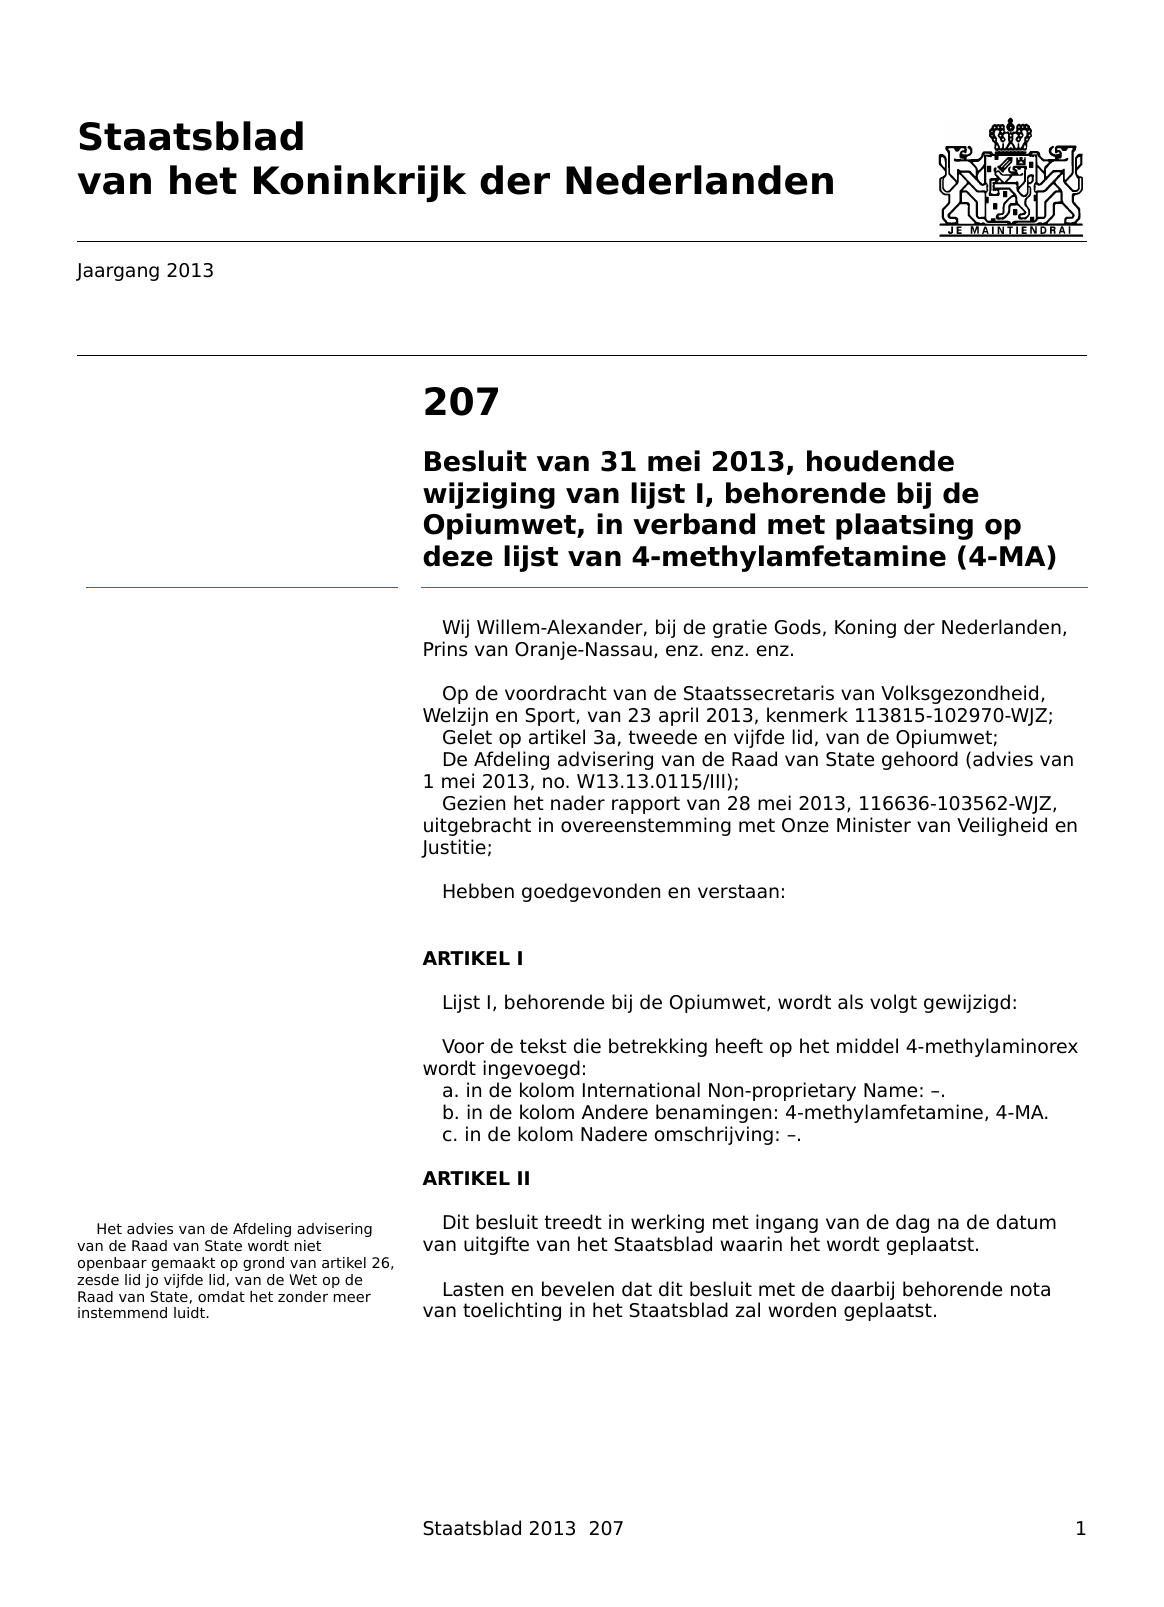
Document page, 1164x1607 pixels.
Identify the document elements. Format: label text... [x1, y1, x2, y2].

text Wij Willem-Alexander, bij de gratie Gods, Koning der Nederlanden, Prins van Oranje-Nassau, enz. enz. enz. [422, 617, 1087, 661]
text Voor de tekst die betrekking heeft op het middel 4-methylaminorex wordt ingevoegd: [422, 1036, 1087, 1080]
table_header Staatsblad van het Koninkrijk der Nederlanden [77, 100, 886, 241]
text Lijst I, behorende bij de Opiumwet, wordt als volgt gewijzigd: [422, 992, 1087, 1014]
text Het advies van de Afdeling advisering van de Raad van State wordt niet openbaar gemaakt op grond van artikel 26, zesde lid jo vijfde lid, van de Wet op de Raad van State, omdat het zonder meer instemmend luidt. [77, 1221, 396, 1322]
table_cell Jaargang 2013 [77, 242, 1087, 355]
text Dit besluit treedt in werking met ingang van de dag na de datum van uitgifte van het Staatsblad waarin het wordt geplaatst. [422, 1212, 1087, 1256]
subtitle ARTIKEL II [422, 1168, 1087, 1190]
subtitle ARTIKEL I [422, 948, 1087, 970]
text De Afdeling advisering van de Raad van State gehoord (advies van 1 mei 2013, no. W13.13.0115/III); [422, 749, 1087, 793]
text Lasten en bevelen dat dit besluit met de daarbij behorende nota van toelichting in het Staatsblad zal worden geplaatst. [422, 1278, 1087, 1322]
text Besluit van 31 mei 2013, houdende wijziging van lijst I, behorende bij de Opiumwet, in verband met plaatsing op deze lijst van 4-methylamfetamine (4-MA) [422, 447, 1087, 573]
text Gezien het nader rapport van 28 mei 2013, 116636-103562-WJZ, uitgebracht in overeenstemming met Onze Minister van Veiligheid en Justitie; [422, 793, 1087, 859]
text Gelet op artikel 3a, tweede en vijfde lid, van de Opiumwet; [422, 727, 1087, 749]
text b. in de kolom Andere benamingen: 4-methylamfetamine, 4-MA. [422, 1102, 1087, 1124]
picture [936, 115, 1087, 240]
table_header [886, 100, 1087, 241]
text c. in de kolom Nadere omschrijving: –. [422, 1124, 1087, 1146]
text a. in de kolom International Non-proprietary Name: –. [422, 1080, 1087, 1102]
text Hebben goedgevonden en verstaan: [422, 881, 1087, 903]
subtitle 207 [422, 381, 1087, 424]
text Op de voordracht van de Staatssecretaris van Volksgezondheid, Welzijn en Sport, van 23 april 2013, kenmerk 113815-102970-WJZ; [422, 683, 1087, 727]
